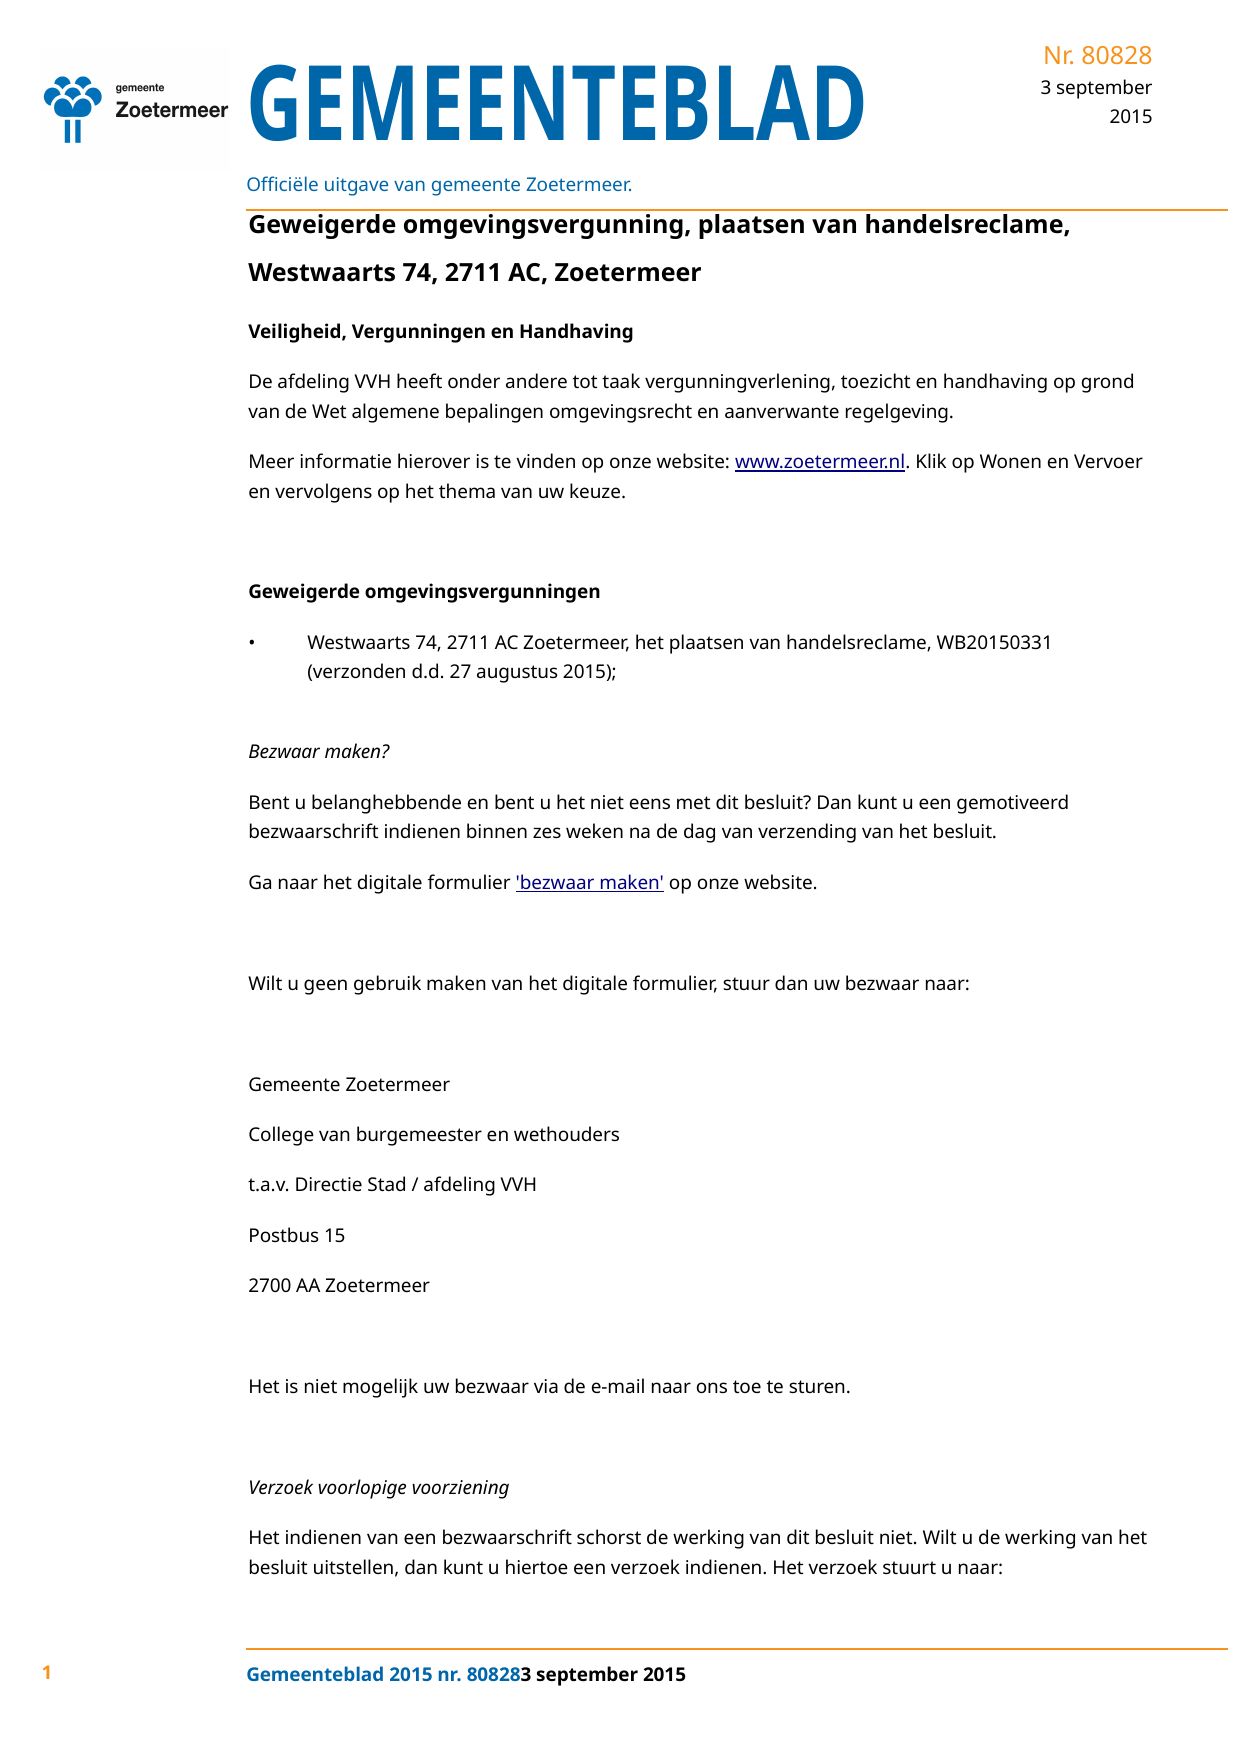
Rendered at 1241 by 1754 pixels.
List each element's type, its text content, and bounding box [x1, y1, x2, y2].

text College van burgemeester en wethouders [248, 1121, 1152, 1147]
list Westwaarts 74, 2711 AC Zoetermeer, het plaatsen van handelsreclame, WB20150331 (verzonden d.d. 27 augustus 2015); [248, 629, 1152, 684]
text Geweigerde omgevingsvergunning, plaatsen van handelsreclame, Westwaarts 74, 2711 AC, Zoetermeer [248, 211, 1152, 288]
text De afdeling VVH heeft onder andere tot taak vergunningverlening, toezicht en handhaving op grond van de Wet algemene bepalingen omgevingsrecht en aanverwante regelgeving. [248, 368, 1152, 424]
text Wilt u geen gebruik maken van het digitale formulier, stuur dan uw bezwaar naar: [248, 970, 1152, 996]
text Bezwaar maken? [248, 739, 1152, 764]
text Gemeente Zoetermeer [248, 1071, 1152, 1097]
text 2700 AA Zoetermeer [248, 1272, 1152, 1298]
text Meer informatie hierover is te vinden op onze website: www.zoetermeer.nl. Klik op Wonen en Vervoer en vervolgens op het thema van uw keuze. [248, 448, 1152, 504]
text t.a.v. Directie Stad / afdeling VVH [248, 1172, 1152, 1197]
text Veiligheid, Vergunningen en Handhaving [248, 318, 1152, 344]
text Geweigerde omgevingsvergunningen [248, 579, 1152, 604]
text Het indienen van een bezwaarschrift schorst de werking van dit besluit niet. Wilt u de werking van het besluit uitstellen, dan kunt u hiertoe een verzoek indienen. Het verzoek stuurt u naar: [248, 1524, 1152, 1580]
picture [41, 47, 231, 172]
text Het is niet mogelijk uw bezwaar via de e-mail naar ons toe te sturen. [248, 1373, 1152, 1399]
text Ga naar het digitale formulier 'bezwaar maken' op onze website. [248, 869, 1152, 895]
text Postbus 15 [248, 1222, 1152, 1248]
text Verzoek voorlopige voorziening [248, 1474, 1152, 1500]
text Bent u belanghebbende en bent u het niet eens met dit besluit? Dan kunt u een gemotiveerd bezwaarschrift indienen binnen zes weken na de dag van verzending van het besluit. [248, 789, 1152, 844]
